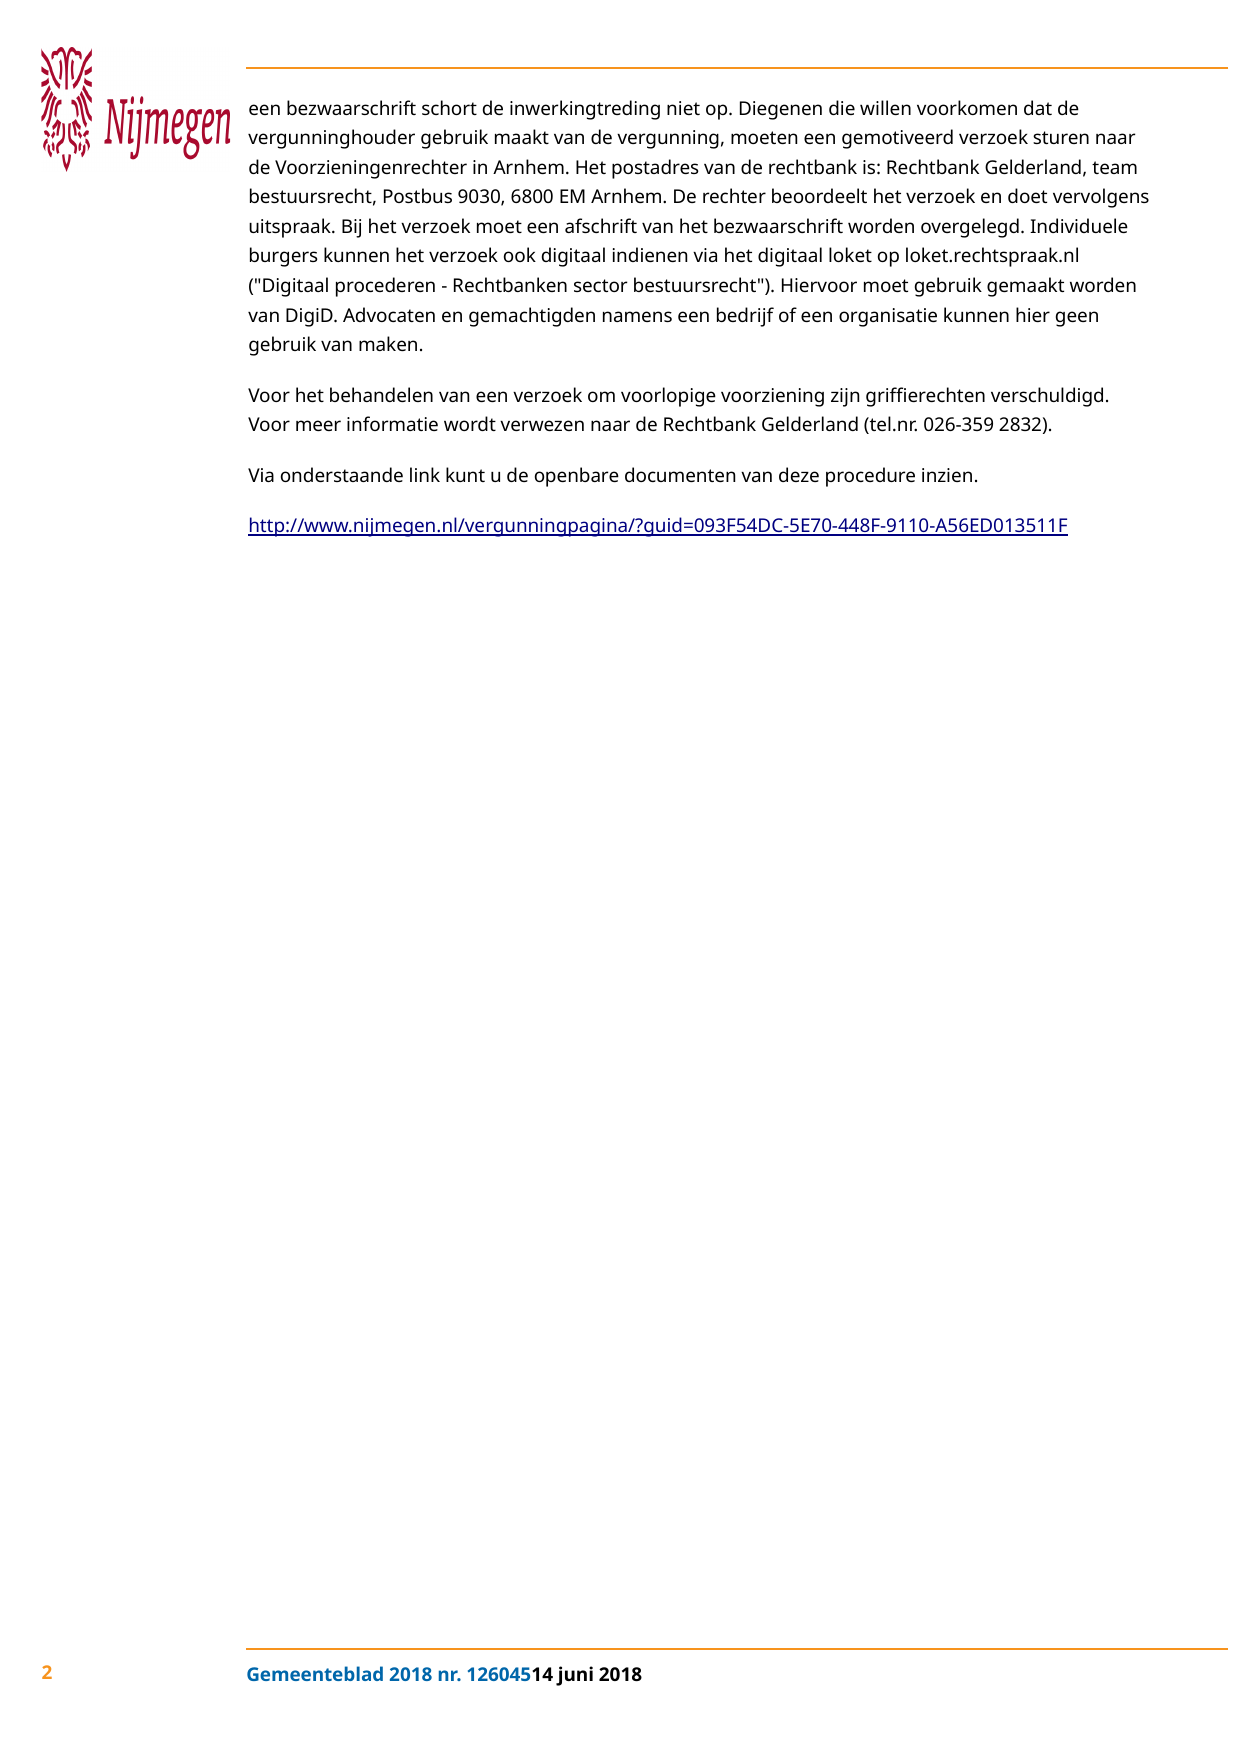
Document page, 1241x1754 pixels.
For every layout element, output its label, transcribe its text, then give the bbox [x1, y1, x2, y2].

text http://www.nijmegen.nl/vergunningpagina/?guid=093F54DC-5E70-448F-9110-A56ED013511F [248, 512, 1152, 538]
picture [41, 47, 231, 172]
text Voor het behandelen van een verzoek om voorlopige voorziening zijn griffierechten verschuldigd. Voor meer informatie wordt verwezen naar de Rechtbank Gelderland (tel.nr. 026-359 2832). [248, 382, 1152, 437]
text Via onderstaande link kunt u de openbare documenten van deze procedure inzien. [248, 462, 1152, 488]
text een bezwaarschrift schort de inwerkingtreding niet op. Diegenen die willen voorkomen dat de vergunninghouder gebruik maakt van de vergunning, moeten een gemotiveerd verzoek sturen naar de Voorzieningenrechter in Arnhem. Het postadres van de rechtbank is: Rechtbank Gelderland, team bestuursrecht, Postbus 9030, 6800 EM Arnhem. De rechter beoordeelt het verzoek en doet vervolgens uitspraak. Bij het verzoek moet een afschrift van het bezwaarschrift worden overgelegd. Individuele burgers kunnen het verzoek ook digitaal indienen via het digitaal loket op loket.rechtspraak.nl ("Digitaal procederen - Rechtbanken sector bestuursrecht"). Hiervoor moet gebruik gemaakt worden van DigiD. Advocaten en gemachtigden namens een bedrijf of een organisatie kunnen hier geen gebruik van maken. [248, 95, 1152, 357]
